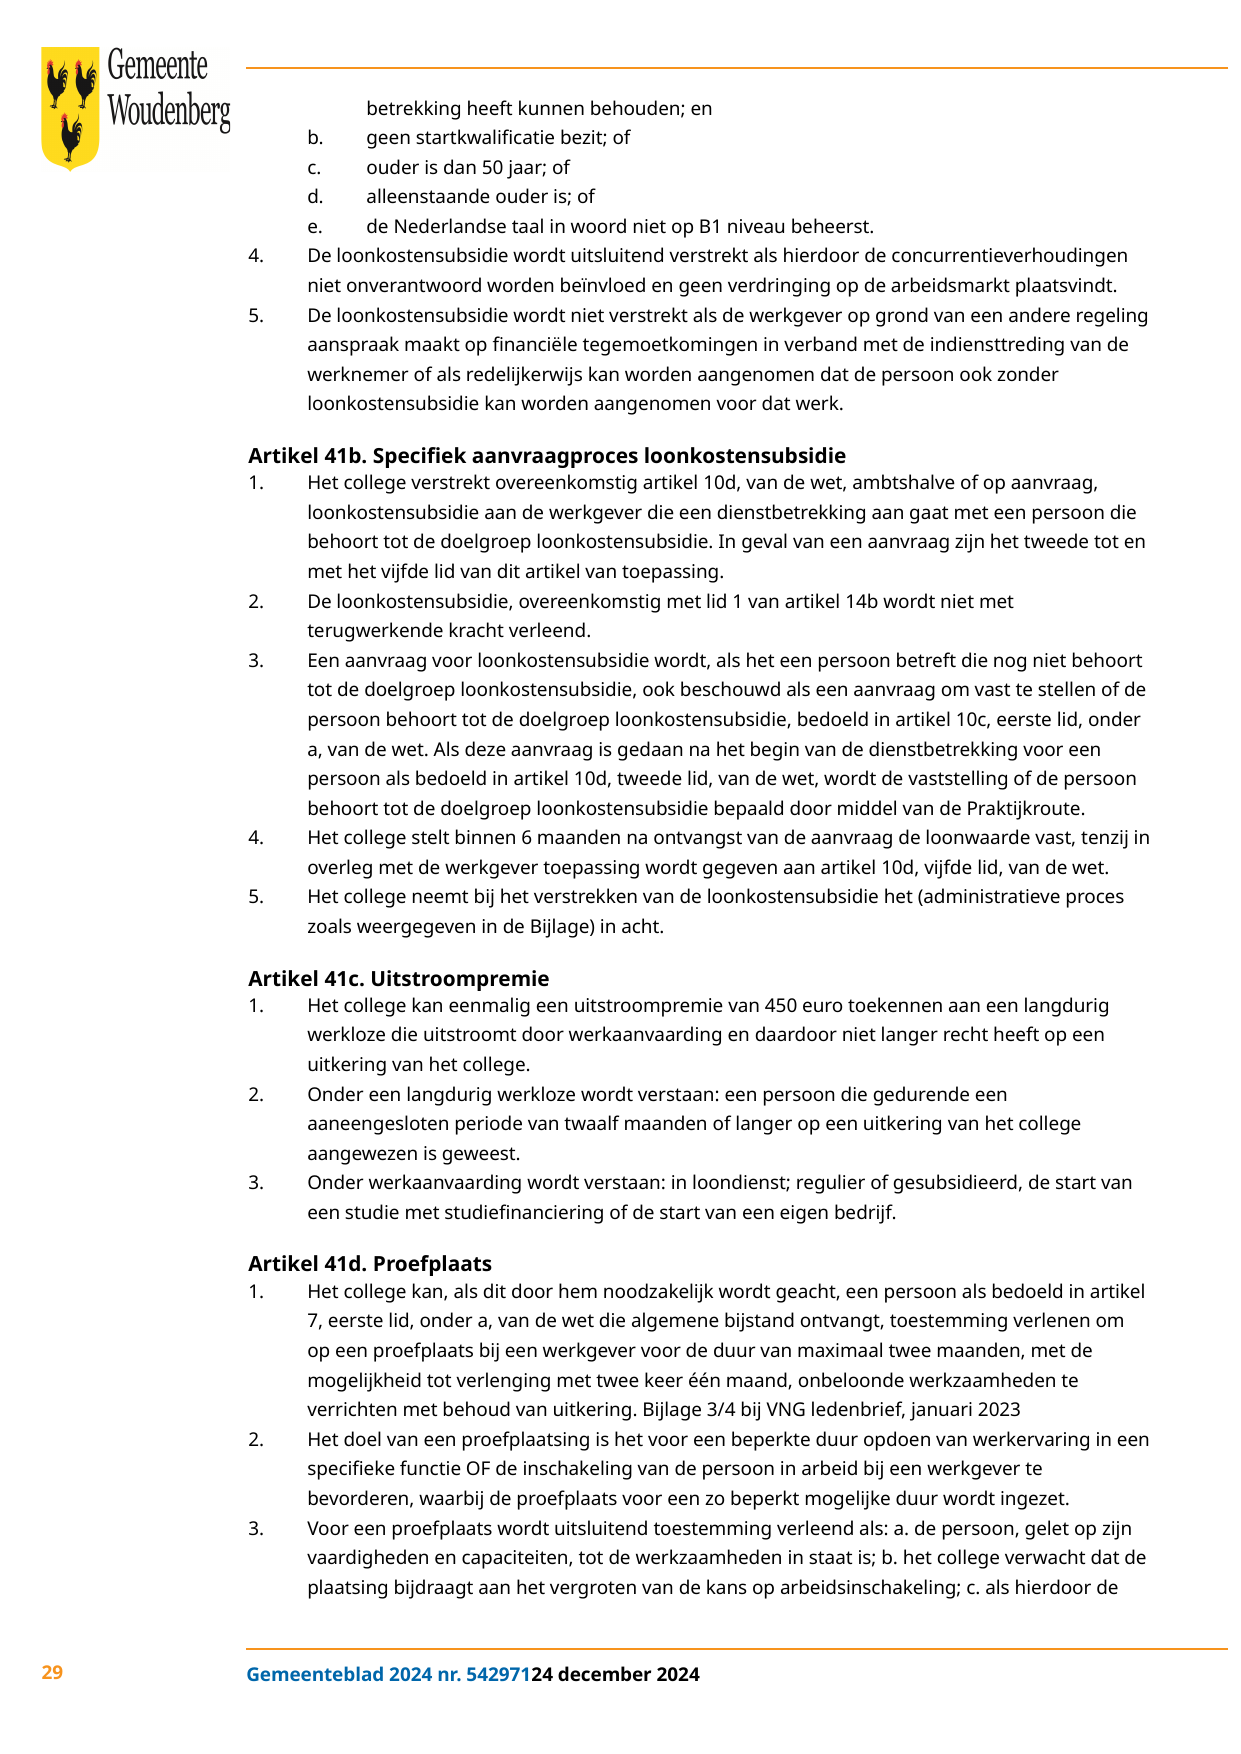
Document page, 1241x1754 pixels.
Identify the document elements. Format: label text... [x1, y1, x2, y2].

list De loonkostensubsidie, overeenkomstig met lid 1 van artikel 14b wordt niet met terugwerkende kracht verleend. [248, 588, 1152, 643]
list geen startkwalificatie bezit; of [307, 124, 1152, 150]
list Onder een langdurig werkloze wordt verstaan: een persoon die gedurende een aaneengesloten periode van twaalf maanden of langer op een uitkering van het college aangewezen is geweest. [248, 1081, 1152, 1166]
list De loonkostensubsidie wordt uitsluitend verstrekt als hierdoor de concurrentieverhoudingen niet onverantwoord worden beïnvloed en geen verdringing op de arbeidsmarkt plaatsvindt. [248, 243, 1152, 298]
list alleenstaande ouder is; of [307, 183, 1152, 209]
text Artikel 41c. Uitstroompremie [248, 964, 1152, 992]
list Onder werkaanvaarding wordt verstaan: in loondienst; regulier of gesubsidieerd, de start van een studie met studiefinanciering of de start van een eigen bedrijf. [248, 1169, 1152, 1225]
list betrekking heeft kunnen behouden; en [307, 95, 1152, 121]
list ouder is dan 50 jaar; of [307, 154, 1152, 180]
text Artikel 41d. Proefplaats [248, 1249, 1152, 1278]
picture [41, 47, 231, 172]
text Artikel 41b. Specifiek aanvraagproces loonkostensubsidie [248, 441, 1152, 469]
list Het college kan, als dit door hem noodzakelijk wordt geacht, een persoon als bedoeld in artikel 7, eerste lid, onder a, van de wet die algemene bijstand ontvangt, toestemming verlenen om op een proefplaats bij een werkgever voor de duur van maximaal twee maanden, met de mogelijkheid tot verlenging met twee keer één maand, onbeloonde werkzaamheden te verrichten met behoud van uitkering. Bijlage 3/4 bij VNG ledenbrief, januari 2023 [248, 1278, 1152, 1422]
list de Nederlandse taal in woord niet op B1 niveau beheerst. [307, 213, 1152, 239]
list Een aanvraag voor loonkostensubsidie wordt, als het een persoon betreft die nog niet behoort tot de doelgroep loonkostensubsidie, ook beschouwd als een aanvraag om vast te stellen of de persoon behoort tot de doelgroep loonkostensubsidie, bedoeld in artikel 10c, eerste lid, onder a, van de wet. Als deze aanvraag is gedaan na het begin van de dienstbetrekking voor een persoon als bedoeld in artikel 10d, tweede lid, van de wet, wordt de vaststelling of de persoon behoort tot de doelgroep loonkostensubsidie bepaald door middel van de Praktijkroute. [248, 647, 1152, 821]
list Het college stelt binnen 6 maanden na ontvangst van de aanvraag de loonwaarde vast, tenzij in overleg met de werkgever toepassing wordt gegeven aan artikel 10d, vijfde lid, van de wet. [248, 824, 1152, 880]
list Het college neemt bij het verstrekken van de loonkostensubsidie het (administratieve proces zoals weergegeven in de Bijlage) in acht. [248, 884, 1152, 939]
list Voor een proefplaats wordt uitsluitend toestemming verleend als: a. de persoon, gelet op zijn vaardigheden en capaciteiten, tot de werkzaamheden in staat is; b. het college verwacht dat de plaatsing bijdraagt aan het vergroten van de kans op arbeidsinschakeling; c. als hierdoor de [248, 1515, 1152, 1599]
list Het college verstrekt overeenkomstig artikel 10d, van de wet, ambtshalve of op aanvraag, loonkostensubsidie aan de werkgever die een dienstbetrekking aan gaat met een persoon die behoort tot de doelgroep loonkostensubsidie. In geval van een aanvraag zijn het tweede tot en met het vijfde lid van dit artikel van toepassing. [248, 469, 1152, 584]
list Het college kan eenmalig een uitstroompremie van 450 euro toekennen aan een langdurig werkloze die uitstroomt door werkaanvaarding en daardoor niet langer recht heeft op een uitkering van het college. [248, 992, 1152, 1077]
list De loonkostensubsidie wordt niet verstrekt als de werkgever op grond van een andere regeling aanspraak maakt op financiële tegemoetkomingen in verband met de indiensttreding van de werknemer of als redelijkerwijs kan worden aangenomen dat de persoon ook zonder loonkostensubsidie kan worden aangenomen voor dat werk. [248, 302, 1152, 416]
list Het doel van een proefplaatsing is het voor een beperkte duur opdoen van werkervaring in een specifieke functie OF de inschakeling van de persoon in arbeid bij een werkgever te bevorderen, waarbij de proefplaats voor een zo beperkt mogelijke duur wordt ingezet. [248, 1426, 1152, 1511]
